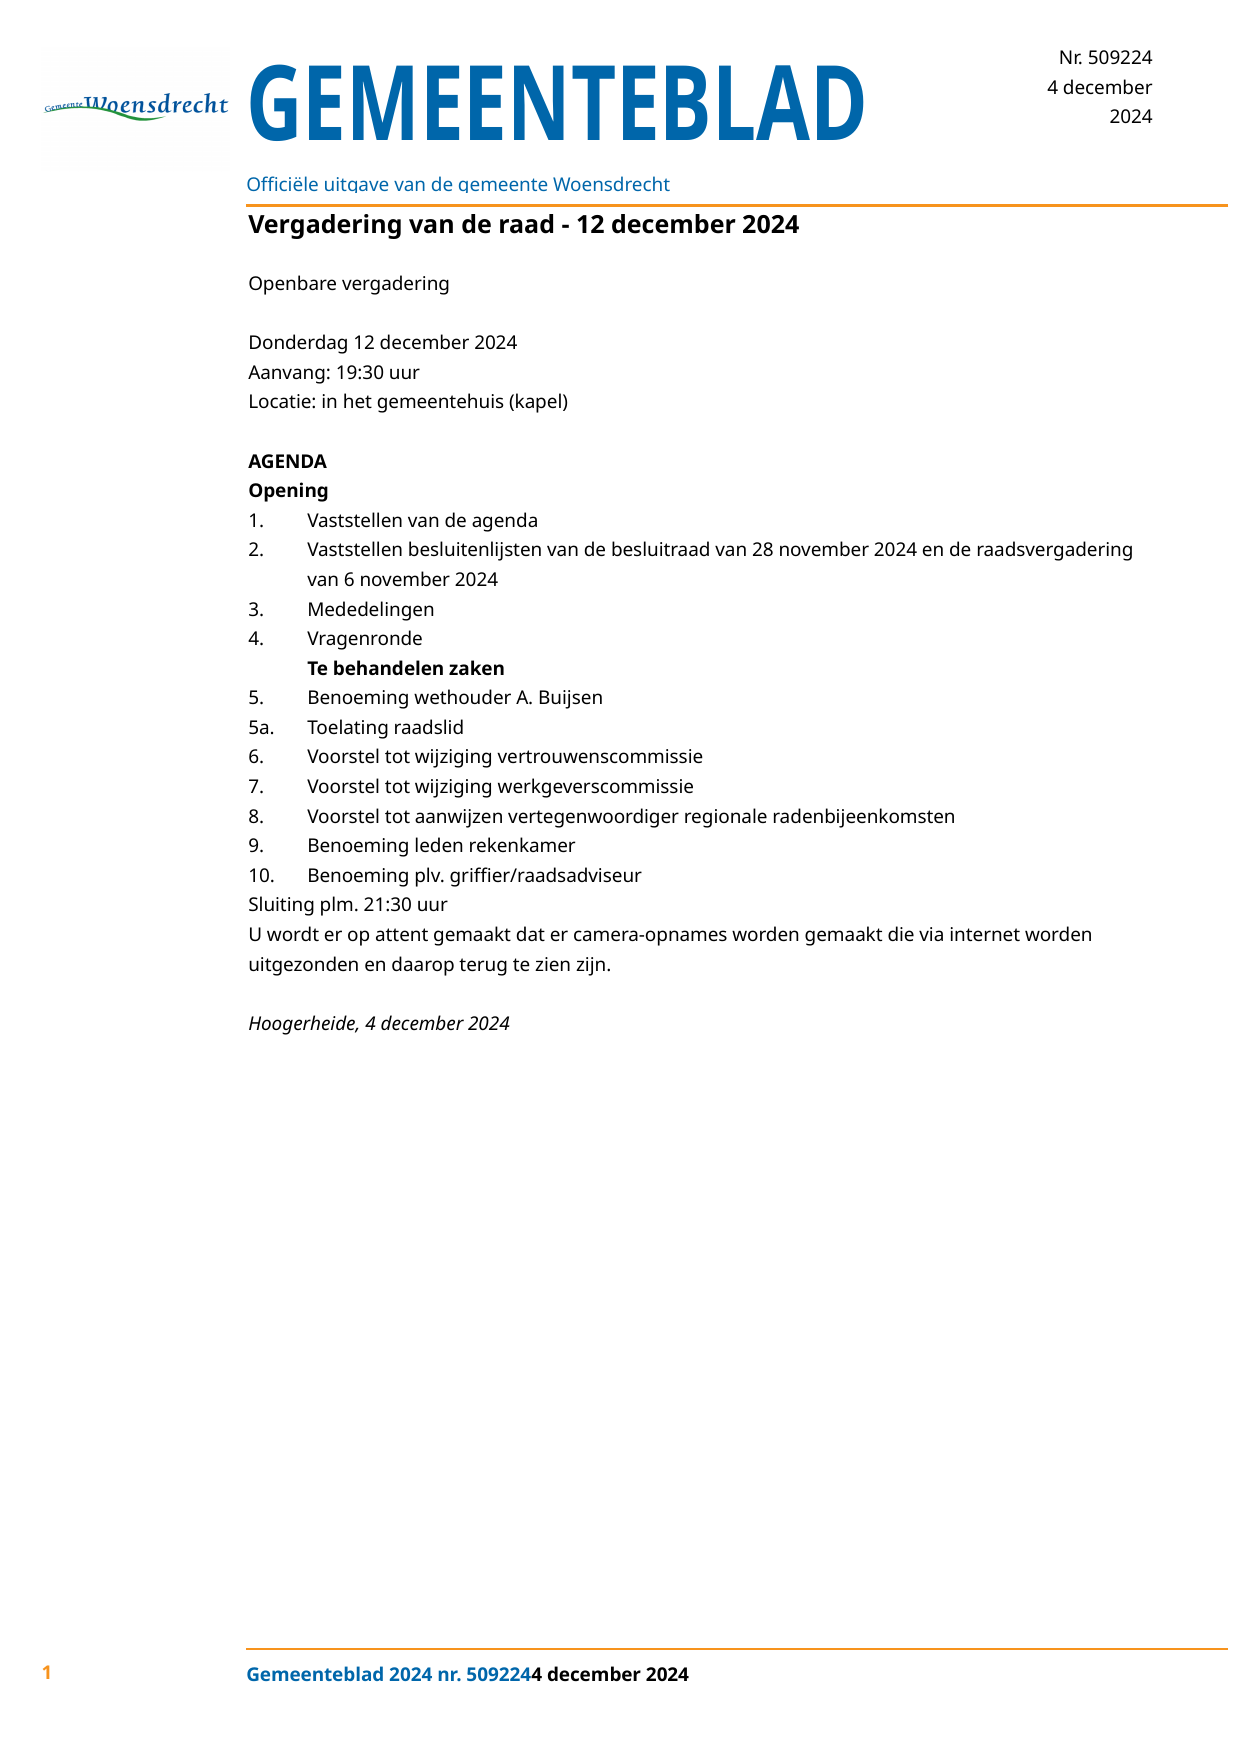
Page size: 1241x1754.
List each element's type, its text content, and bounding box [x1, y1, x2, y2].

list Voorstel tot wijziging vertrouwenscommissie [248, 744, 1152, 769]
list Te behandelen zaken [248, 655, 1152, 681]
text Sluiting plm. 21:30 uur [248, 892, 1152, 917]
list Vaststellen van de agenda [248, 507, 1152, 533]
text U wordt er op attent gemaakt dat er camera-opnames worden gemaakt die via internet worden uitgezonden en daarop terug te zien zijn. [248, 921, 1152, 976]
list Benoeming wethouder A. Buijsen [248, 684, 1152, 710]
text Openbare vergadering [248, 270, 1152, 296]
text Locatie: in het gemeentehuis (kapel) [248, 389, 1152, 414]
list Voorstel tot aanwijzen vertegenwoordiger regionale radenbijeenkomsten [248, 803, 1152, 828]
text Opening [248, 477, 1152, 503]
list Benoeming plv. griffier/raadsadviseur [248, 862, 1152, 888]
list Voorstel tot wijziging werkgeverscommissie [248, 773, 1152, 799]
picture [41, 47, 231, 172]
text Vergadering van de raad - 12 december 2024 [248, 207, 1152, 241]
list Vragenronde [248, 625, 1152, 651]
text Hoogerheide, 4 december 2024 [248, 1010, 1152, 1036]
text Aanvang: 19:30 uur [248, 359, 1152, 385]
list Benoeming leden rekenkamer [248, 832, 1152, 858]
list Mededelingen [248, 596, 1152, 621]
list Toelating raadslid [248, 714, 1152, 740]
list Vaststellen besluitenlijsten van de besluitraad van 28 november 2024 en de raadsvergadering van 6 november 2024 [248, 537, 1152, 592]
text AGENDA [248, 448, 1152, 473]
text Donderdag 12 december 2024 [248, 329, 1152, 355]
